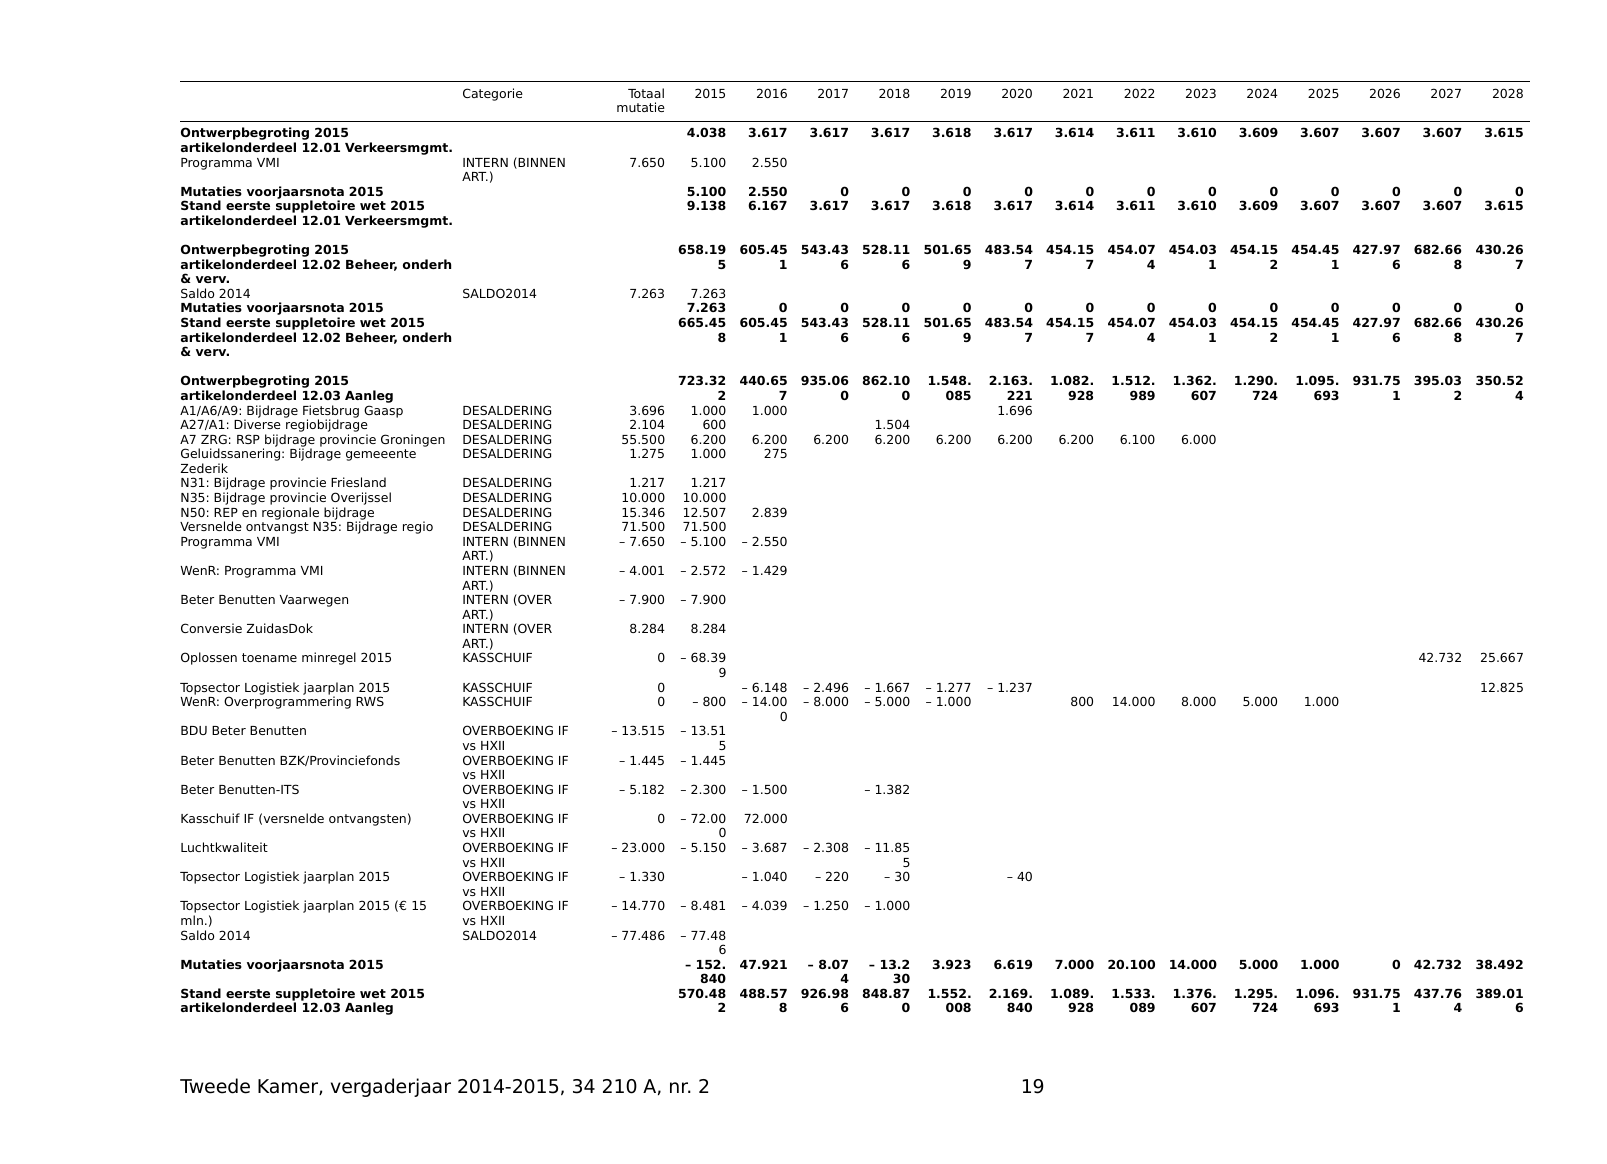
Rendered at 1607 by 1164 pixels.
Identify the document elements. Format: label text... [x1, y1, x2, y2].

table_cell 7.650 [579, 155, 671, 184]
table_cell – 40 [977, 870, 1039, 899]
table_cell 15.346 [579, 505, 671, 520]
table_cell [1223, 476, 1284, 491]
table_cell [855, 360, 916, 374]
table_cell A7 ZRG: RSP bijdrage provincie Groningen [180, 433, 456, 447]
table_cell [1345, 418, 1406, 432]
table_cell 6.200 [732, 433, 793, 447]
table_cell [180, 228, 456, 243]
table_cell [1223, 433, 1284, 447]
table_cell [1100, 753, 1161, 782]
table_cell [1100, 899, 1161, 928]
table_cell [1100, 841, 1161, 870]
table_cell [916, 418, 977, 432]
table_cell 7.000 [1039, 958, 1100, 987]
table_cell [1161, 928, 1222, 957]
table_cell 20.100 [1100, 958, 1161, 987]
table_cell [793, 418, 855, 432]
table_cell – 1.000 [855, 899, 916, 928]
table_cell [456, 199, 579, 228]
table_cell 2.839 [732, 505, 793, 520]
table_cell [1345, 680, 1406, 695]
table_cell [1468, 841, 1529, 870]
table_cell – 30 [855, 870, 916, 899]
table_cell [1039, 870, 1100, 899]
table_cell [916, 360, 977, 374]
table_cell [916, 899, 977, 928]
table_cell [579, 374, 671, 403]
table_cell [456, 987, 579, 1016]
table_cell [1406, 812, 1468, 841]
table_cell – 14.000 [732, 695, 793, 724]
table_cell 3.611 [1100, 122, 1161, 155]
table_cell 6.200 [977, 433, 1039, 447]
table_cell Topsector Logistiek jaarplan 2015 [180, 870, 456, 899]
table_cell [456, 360, 579, 374]
table_cell [1039, 564, 1100, 593]
table_cell [1039, 491, 1100, 505]
table_cell – 800 [671, 695, 732, 724]
table_cell [916, 593, 977, 622]
table_cell [1468, 783, 1529, 812]
table_cell [1284, 899, 1345, 928]
table_cell 1.533.089 [1100, 987, 1161, 1016]
table_cell – 1.667 [855, 680, 916, 695]
table_cell N50: REP en regionale bijdrage [180, 505, 456, 520]
table_cell 3.609 [1223, 199, 1284, 228]
table_cell 0 [1406, 185, 1468, 199]
table_cell [1223, 593, 1284, 622]
table_cell [916, 622, 977, 651]
table_cell [1468, 418, 1529, 432]
table_header 2020 [977, 82, 1039, 121]
table_cell 3.618 [916, 122, 977, 155]
table_cell [1345, 505, 1406, 520]
table_cell [977, 564, 1039, 593]
table_cell 0 [1345, 301, 1406, 316]
table_cell 3.609 [1223, 122, 1284, 155]
table_cell [1161, 783, 1222, 812]
table_cell 0 [1468, 185, 1529, 199]
table_cell [579, 316, 671, 359]
table_cell [1223, 753, 1284, 782]
table_cell A1/A6/A9: Bijdrage Fietsbrug Gaasp [180, 403, 456, 418]
table_cell [732, 360, 793, 374]
table_cell [1161, 564, 1222, 593]
table_cell [1161, 360, 1222, 374]
table_cell Conversie ZuidasDok [180, 622, 456, 651]
table_cell [1223, 680, 1284, 695]
table_cell [1345, 899, 1406, 928]
table_cell [1039, 1016, 1100, 1030]
table_cell [1406, 447, 1468, 476]
table_cell 1.096.693 [1284, 987, 1345, 1016]
table_cell [793, 491, 855, 505]
table_cell [916, 783, 977, 812]
table_header 2024 [1223, 82, 1284, 121]
table_cell [977, 651, 1039, 680]
table_cell INTERN (OVER ART.) [456, 622, 579, 651]
table_cell [916, 520, 977, 534]
table_cell 1.552.008 [916, 987, 977, 1016]
table_cell SALDO2014 [456, 928, 579, 957]
table_cell 1.376.607 [1161, 987, 1222, 1016]
table_cell OVERBOEKING IF vs HXII [456, 812, 579, 841]
table_cell 3.607 [1345, 122, 1406, 155]
table_cell [1223, 287, 1284, 301]
table_cell 430.267 [1468, 243, 1529, 287]
table_cell 3.610 [1161, 199, 1222, 228]
table_cell 0 [793, 185, 855, 199]
table_cell 3.618 [916, 199, 977, 228]
table_cell [1284, 418, 1345, 432]
table_cell 454.451 [1284, 243, 1345, 287]
table_cell [1345, 651, 1406, 680]
table_cell BDU Beter Benutten [180, 724, 456, 753]
table_cell 454.031 [1161, 316, 1222, 359]
table_cell – 1.429 [732, 564, 793, 593]
table_cell [1345, 1016, 1406, 1030]
table_cell 3.617 [855, 199, 916, 228]
table_cell [671, 1016, 732, 1030]
table_cell [793, 535, 855, 564]
table_cell [793, 593, 855, 622]
table_cell [732, 228, 793, 243]
table_cell [1284, 155, 1345, 184]
table_cell [1161, 155, 1222, 184]
table_cell [916, 155, 977, 184]
table_cell – 8.074 [793, 958, 855, 987]
table_cell Mutaties voorjaarsnota 2015 [180, 185, 456, 199]
table_cell 42.732 [1406, 651, 1468, 680]
table_header 2026 [1345, 82, 1406, 121]
table_cell [1161, 1016, 1222, 1030]
table_cell [732, 1016, 793, 1030]
table_cell 3.614 [1039, 122, 1100, 155]
table_cell [732, 476, 793, 491]
table_cell 0 [1039, 185, 1100, 199]
table_cell [977, 228, 1039, 243]
table_cell [1223, 535, 1284, 564]
table_cell [732, 753, 793, 782]
table_cell KASSCHUIF [456, 695, 579, 724]
table_cell – 1.382 [855, 783, 916, 812]
table_cell [793, 812, 855, 841]
table_cell – 2.550 [732, 535, 793, 564]
table_cell – 7.650 [579, 535, 671, 564]
table_cell OVERBOEKING IF vs HXII [456, 841, 579, 870]
table_cell N35: Bijdrage provincie Overijssel [180, 491, 456, 505]
table_cell [916, 1016, 977, 1030]
table_cell [977, 447, 1039, 476]
table_cell 0 [977, 301, 1039, 316]
table_cell 3.617 [855, 122, 916, 155]
table_cell [1161, 899, 1222, 928]
table_cell 0 [1284, 185, 1345, 199]
table_cell [1039, 680, 1100, 695]
table_cell 1.000 [1284, 958, 1345, 987]
table_cell [1345, 447, 1406, 476]
table_cell [1468, 491, 1529, 505]
table_cell [1161, 520, 1222, 534]
table_cell [793, 287, 855, 301]
table_cell [1100, 724, 1161, 753]
table_cell [1039, 360, 1100, 374]
table_cell [1161, 724, 1222, 753]
table_cell 14.000 [1161, 958, 1222, 987]
table_cell 935.060 [793, 374, 855, 403]
table_cell [1100, 928, 1161, 957]
table_cell [855, 491, 916, 505]
table_cell [732, 593, 793, 622]
table_cell [916, 535, 977, 564]
table_cell [977, 928, 1039, 957]
table_cell SALDO2014 [456, 287, 579, 301]
table_cell 483.547 [977, 316, 1039, 359]
table_cell [793, 155, 855, 184]
table_cell [1039, 724, 1100, 753]
table_cell Luchtkwaliteit [180, 841, 456, 870]
table_cell Programma VMI [180, 535, 456, 564]
table_cell [1100, 520, 1161, 534]
table_cell 14.000 [1100, 695, 1161, 724]
table_cell [855, 505, 916, 520]
table_cell [1345, 476, 1406, 491]
table_cell DESALDERING [456, 418, 579, 432]
table_cell [1100, 535, 1161, 564]
table_cell [916, 491, 977, 505]
table_cell 10.000 [579, 491, 671, 505]
table_cell [1223, 870, 1284, 899]
table_cell 395.032 [1406, 374, 1468, 403]
table_cell [1284, 724, 1345, 753]
table_cell 3.607 [1345, 199, 1406, 228]
table_cell Mutaties voorjaarsnota 2015 [180, 958, 456, 987]
table_cell 5.100 [671, 155, 732, 184]
table_cell Stand eerste suppletoire wet 2015 artikelonderdeel 12.01 Verkeersmgmt. [180, 199, 456, 228]
table_cell [1406, 680, 1468, 695]
table_cell 0 [579, 812, 671, 841]
table_cell [916, 753, 977, 782]
table_cell INTERN (OVER ART.) [456, 593, 579, 622]
table_cell [1223, 505, 1284, 520]
table_cell [793, 651, 855, 680]
table_cell Stand eerste suppletoire wet 2015 artikelonderdeel 12.03 Aanleg [180, 987, 456, 1016]
table_cell DESALDERING [456, 403, 579, 418]
table_cell Oplossen toename minregel 2015 [180, 651, 456, 680]
table_cell [1406, 433, 1468, 447]
table_cell [1161, 812, 1222, 841]
table_cell [579, 243, 671, 287]
table_cell [1100, 812, 1161, 841]
table_cell [1406, 695, 1468, 724]
table_cell [1406, 476, 1468, 491]
table_cell [1039, 447, 1100, 476]
table_cell [1100, 155, 1161, 184]
table_cell [855, 228, 916, 243]
table_cell [1223, 1016, 1284, 1030]
table_cell 437.764 [1406, 987, 1468, 1016]
table_cell OVERBOEKING IF vs HXII [456, 724, 579, 753]
table_cell [1223, 899, 1284, 928]
table_cell [1100, 228, 1161, 243]
table_cell [1039, 622, 1100, 651]
table_cell DESALDERING [456, 476, 579, 491]
table_cell [1161, 476, 1222, 491]
table_cell [1284, 403, 1345, 418]
table_cell [855, 812, 916, 841]
table_cell 3.607 [1284, 199, 1345, 228]
table_cell N31: Bijdrage provincie Friesland [180, 476, 456, 491]
table_cell [579, 301, 671, 316]
table_cell 0 [579, 680, 671, 695]
table_cell 7.263 [671, 301, 732, 316]
table_cell [1345, 228, 1406, 243]
table_cell [855, 476, 916, 491]
table_cell 848.870 [855, 987, 916, 1016]
table_cell [1223, 783, 1284, 812]
table_cell [1284, 535, 1345, 564]
table_cell [1223, 928, 1284, 957]
table_cell [1468, 505, 1529, 520]
table_cell [1468, 433, 1529, 447]
table_cell [579, 360, 671, 374]
table_cell [1284, 593, 1345, 622]
table_cell 1.512.989 [1100, 374, 1161, 403]
table_cell [732, 418, 793, 432]
table_cell 6.200 [855, 433, 916, 447]
table_cell [1100, 447, 1161, 476]
table_cell [1406, 593, 1468, 622]
table_cell 454.152 [1223, 316, 1284, 359]
table_cell [1468, 564, 1529, 593]
table_cell 6.167 [732, 199, 793, 228]
table_cell 9.138 [671, 199, 732, 228]
table_cell [1161, 841, 1222, 870]
table_cell [1284, 491, 1345, 505]
table_cell [1284, 520, 1345, 534]
table_cell – 6.148 [732, 680, 793, 695]
table_cell 0 [1161, 185, 1222, 199]
table_cell WenR: Overprogrammering RWS [180, 695, 456, 724]
table_cell [1406, 287, 1468, 301]
table_cell 427.976 [1345, 316, 1406, 359]
table_cell [456, 185, 579, 199]
table_cell 12.507 [671, 505, 732, 520]
table_cell [456, 122, 579, 155]
table_cell Beter Benutten-ITS [180, 783, 456, 812]
table_cell [1345, 928, 1406, 957]
table_cell 528.116 [855, 243, 916, 287]
table_cell [1345, 753, 1406, 782]
table_cell 0 [916, 185, 977, 199]
table_cell [180, 360, 456, 374]
table_cell – 152.840 [671, 958, 732, 987]
table_cell [1100, 783, 1161, 812]
table_cell Programma VMI [180, 155, 456, 184]
table_cell [1039, 520, 1100, 534]
table_cell Beter Benutten Vaarwegen [180, 593, 456, 622]
table_cell 6.200 [1039, 433, 1100, 447]
table_cell 1.000 [1284, 695, 1345, 724]
table_cell 55.500 [579, 433, 671, 447]
table_cell INTERN (BINNEN ART.) [456, 155, 579, 184]
table_cell [977, 1016, 1039, 1030]
table_cell [793, 564, 855, 593]
table_cell [916, 228, 977, 243]
table_cell 0 [1345, 185, 1406, 199]
table_cell [732, 622, 793, 651]
table_cell [977, 593, 1039, 622]
table_cell [1223, 418, 1284, 432]
table_cell [456, 374, 579, 403]
table_cell 2.550 [732, 185, 793, 199]
table_cell [456, 316, 579, 359]
table_cell [977, 505, 1039, 520]
table_cell [793, 520, 855, 534]
table_cell 931.751 [1345, 987, 1406, 1016]
table_cell [1284, 228, 1345, 243]
table_header Categorie [456, 82, 579, 121]
table_cell 1.696 [977, 403, 1039, 418]
table_cell 600 [671, 418, 732, 432]
table_cell [1345, 403, 1406, 418]
table_cell [1345, 360, 1406, 374]
table_cell 1.082.928 [1039, 374, 1100, 403]
table_cell [671, 228, 732, 243]
table_cell [1161, 447, 1222, 476]
table_cell 682.668 [1406, 316, 1468, 359]
table_cell [1345, 593, 1406, 622]
table_cell 3.617 [977, 122, 1039, 155]
table_cell Mutaties voorjaarsnota 2015 [180, 301, 456, 316]
table_cell [1406, 724, 1468, 753]
table_cell 47.921 [732, 958, 793, 987]
table_cell [1284, 433, 1345, 447]
table_cell [1468, 928, 1529, 957]
table_cell [1406, 870, 1468, 899]
table_cell [793, 505, 855, 520]
table_cell [1468, 812, 1529, 841]
table_cell [1468, 535, 1529, 564]
table_cell [1100, 651, 1161, 680]
table_cell [977, 724, 1039, 753]
table_cell 0 [916, 301, 977, 316]
table_cell KASSCHUIF [456, 680, 579, 695]
table_cell – 4.039 [732, 899, 793, 928]
table_cell [855, 651, 916, 680]
table_cell [1100, 287, 1161, 301]
table_cell 454.152 [1223, 243, 1284, 287]
table_cell 501.659 [916, 316, 977, 359]
table_cell [1406, 520, 1468, 534]
table_cell [1223, 564, 1284, 593]
table_cell [1406, 622, 1468, 651]
table_cell – 14.770 [579, 899, 671, 928]
table_cell 6.200 [671, 433, 732, 447]
table_cell [1284, 651, 1345, 680]
table_cell [671, 870, 732, 899]
table_header 2027 [1406, 82, 1468, 121]
table_cell 3.617 [793, 199, 855, 228]
table_cell [732, 928, 793, 957]
table_cell [1468, 695, 1529, 724]
table_header 2017 [793, 82, 855, 121]
table_cell – 5.100 [671, 535, 732, 564]
table_cell [916, 476, 977, 491]
table_cell [1345, 812, 1406, 841]
table_cell [916, 651, 977, 680]
table_cell – 1.500 [732, 783, 793, 812]
table_cell [1406, 360, 1468, 374]
table_cell [1161, 535, 1222, 564]
table_cell [1039, 418, 1100, 432]
table_header 2016 [732, 82, 793, 121]
table_cell [1161, 753, 1222, 782]
table_cell 72.000 [732, 812, 793, 841]
table_cell [1100, 680, 1161, 695]
table_cell [1100, 564, 1161, 593]
table_cell [732, 520, 793, 534]
table_cell Stand eerste suppletoire wet 2015 artikelonderdeel 12.02 Beheer, onderh & verv. [180, 316, 456, 359]
table_cell Topsector Logistiek jaarplan 2015 [180, 680, 456, 695]
table_cell 1.504 [855, 418, 916, 432]
table_cell 931.751 [1345, 374, 1406, 403]
table_header 2025 [1284, 82, 1345, 121]
table_cell Ontwerpbegroting 2015 artikelonderdeel 12.03 Aanleg [180, 374, 456, 403]
table_cell 3.611 [1100, 199, 1161, 228]
table_cell [456, 1016, 579, 1030]
table_cell [1406, 228, 1468, 243]
table_cell [1406, 783, 1468, 812]
table_cell 389.016 [1468, 987, 1529, 1016]
table_cell [579, 958, 671, 987]
table_cell [1284, 287, 1345, 301]
table_cell DESALDERING [456, 447, 579, 476]
table_cell 570.482 [671, 987, 732, 1016]
table_cell [1223, 360, 1284, 374]
table_cell [1223, 651, 1284, 680]
table_cell [977, 535, 1039, 564]
table_cell [1223, 447, 1284, 476]
table_cell [671, 360, 732, 374]
table_cell [1161, 680, 1222, 695]
table_cell [1284, 360, 1345, 374]
table_cell [579, 1016, 671, 1030]
table_cell 1.000 [671, 447, 732, 476]
table_cell [855, 447, 916, 476]
table_cell [1406, 899, 1468, 928]
table_cell [180, 1016, 456, 1030]
table_header 2019 [916, 82, 977, 121]
table_cell 0 [1161, 301, 1222, 316]
table_cell 3.696 [579, 403, 671, 418]
table_cell 862.100 [855, 374, 916, 403]
table_cell 71.500 [579, 520, 671, 534]
table_header 2021 [1039, 82, 1100, 121]
table_cell 501.659 [916, 243, 977, 287]
table_cell 0 [1468, 301, 1529, 316]
table_cell 454.074 [1100, 243, 1161, 287]
table_cell – 23.000 [579, 841, 671, 870]
table_cell OVERBOEKING IF vs HXII [456, 870, 579, 899]
table_cell – 68.399 [671, 651, 732, 680]
table_cell [793, 928, 855, 957]
table_cell 3.617 [793, 122, 855, 155]
table_cell – 13.515 [671, 724, 732, 753]
table_cell [977, 783, 1039, 812]
table_cell [1345, 287, 1406, 301]
table_cell – 1.040 [732, 870, 793, 899]
table_cell [1284, 680, 1345, 695]
table_cell [855, 287, 916, 301]
table_cell [793, 447, 855, 476]
table_cell 8.284 [579, 622, 671, 651]
table_cell [1223, 403, 1284, 418]
table_cell [1406, 418, 1468, 432]
table_cell [1100, 418, 1161, 432]
table_cell DESALDERING [456, 505, 579, 520]
table_cell DESALDERING [456, 520, 579, 534]
table_cell – 8.000 [793, 695, 855, 724]
table_cell 926.986 [793, 987, 855, 1016]
table_cell 7.263 [579, 287, 671, 301]
table_cell – 13.230 [855, 958, 916, 987]
table_cell – 2.496 [793, 680, 855, 695]
table_cell 658.195 [671, 243, 732, 287]
table_cell 1.000 [732, 403, 793, 418]
table_cell [1039, 753, 1100, 782]
table_cell [1468, 1016, 1529, 1030]
table_header [180, 82, 456, 121]
table_cell [977, 841, 1039, 870]
table_cell – 5.182 [579, 783, 671, 812]
table_cell [456, 958, 579, 987]
table_cell [916, 841, 977, 870]
table_cell [793, 724, 855, 753]
table_cell [1468, 403, 1529, 418]
table_cell 6.619 [977, 958, 1039, 987]
table_cell [1345, 564, 1406, 593]
table_cell [916, 812, 977, 841]
table_cell [1345, 520, 1406, 534]
table_cell [855, 535, 916, 564]
table_cell [1406, 1016, 1468, 1030]
table_cell [977, 812, 1039, 841]
table_cell 454.031 [1161, 243, 1222, 287]
table_cell 1.548.085 [916, 374, 977, 403]
table_cell [1284, 622, 1345, 651]
table_cell 0 [977, 185, 1039, 199]
table_cell – 220 [793, 870, 855, 899]
table_cell [1468, 228, 1529, 243]
table_cell Kasschuif IF (versnelde ontvangsten) [180, 812, 456, 841]
table_cell 0 [1100, 301, 1161, 316]
table_cell [1161, 505, 1222, 520]
table_cell 0 [855, 185, 916, 199]
table_cell [1468, 724, 1529, 753]
table_cell Saldo 2014 [180, 287, 456, 301]
table_cell – 4.001 [579, 564, 671, 593]
table_cell [916, 870, 977, 899]
table_cell – 1.250 [793, 899, 855, 928]
table_cell [1468, 593, 1529, 622]
table_cell [977, 899, 1039, 928]
table_cell [1223, 841, 1284, 870]
table_cell [1284, 564, 1345, 593]
table_cell [1100, 870, 1161, 899]
table_cell OVERBOEKING IF vs HXII [456, 899, 579, 928]
table_cell – 2.572 [671, 564, 732, 593]
table_cell [1284, 1016, 1345, 1030]
table_cell [1161, 593, 1222, 622]
table_cell [793, 622, 855, 651]
table_cell – 8.481 [671, 899, 732, 928]
table_cell [1161, 228, 1222, 243]
table_cell [855, 403, 916, 418]
table_cell [1100, 622, 1161, 651]
table_cell 4.038 [671, 122, 732, 155]
table_cell [1284, 447, 1345, 476]
table_cell [1100, 403, 1161, 418]
table_cell 427.976 [1345, 243, 1406, 287]
table_cell [1223, 155, 1284, 184]
table_cell [579, 199, 671, 228]
table_cell 543.436 [793, 316, 855, 359]
table_cell [1284, 928, 1345, 957]
table_cell 3.610 [1161, 122, 1222, 155]
table_cell 1.217 [579, 476, 671, 491]
table_cell 1.095.693 [1284, 374, 1345, 403]
table_cell [855, 753, 916, 782]
table_cell [1345, 841, 1406, 870]
table_cell 12.825 [1468, 680, 1529, 695]
table_cell INTERN (BINNEN ART.) [456, 535, 579, 564]
table_cell 10.000 [671, 491, 732, 505]
table_cell 0 [1284, 301, 1345, 316]
table_cell [1223, 228, 1284, 243]
table_cell 8.284 [671, 622, 732, 651]
table_cell [1039, 812, 1100, 841]
table_cell 6.200 [793, 433, 855, 447]
table_cell [456, 243, 579, 287]
table_cell 350.524 [1468, 374, 1529, 403]
table_cell 2.550 [732, 155, 793, 184]
table_cell [977, 520, 1039, 534]
table_cell [1345, 491, 1406, 505]
table_cell [793, 476, 855, 491]
table_cell Geluidssanering: Bijdrage gemeeente Zederik [180, 447, 456, 476]
table_cell [916, 403, 977, 418]
table_cell 0 [579, 651, 671, 680]
table_cell 440.657 [732, 374, 793, 403]
table_cell [1284, 476, 1345, 491]
table_cell 454.451 [1284, 316, 1345, 359]
table_cell 543.436 [793, 243, 855, 287]
table_cell [1223, 724, 1284, 753]
table_cell [855, 155, 916, 184]
table_cell 42.732 [1406, 958, 1468, 987]
table_cell [1468, 476, 1529, 491]
table_cell [1161, 651, 1222, 680]
table_cell [579, 122, 671, 155]
table_cell 0 [579, 695, 671, 724]
table_cell 3.614 [1039, 199, 1100, 228]
table_cell [793, 228, 855, 243]
table_header 2022 [1100, 82, 1161, 121]
table_cell [855, 928, 916, 957]
table_cell [1468, 520, 1529, 534]
table_cell 1.362.607 [1161, 374, 1222, 403]
table_cell [1039, 403, 1100, 418]
table_cell [1100, 491, 1161, 505]
table_cell [793, 1016, 855, 1030]
table_cell 3.615 [1468, 122, 1529, 155]
table_cell [977, 155, 1039, 184]
table_cell – 13.515 [579, 724, 671, 753]
table_cell 275 [732, 447, 793, 476]
table_cell [732, 651, 793, 680]
table_cell [977, 753, 1039, 782]
table_header 2015 [671, 82, 732, 121]
table_cell 3.607 [1406, 199, 1468, 228]
table_cell Ontwerpbegroting 2015 artikelonderdeel 12.01 Verkeersmgmt. [180, 122, 456, 155]
table_cell [1406, 753, 1468, 782]
table_cell [1039, 505, 1100, 520]
table_cell 682.668 [1406, 243, 1468, 287]
table_cell [1039, 535, 1100, 564]
table_cell [916, 505, 977, 520]
table_cell [916, 287, 977, 301]
table_cell – 1.330 [579, 870, 671, 899]
table_cell DESALDERING [456, 491, 579, 505]
table_cell 430.267 [1468, 316, 1529, 359]
table_cell 3.607 [1284, 122, 1345, 155]
table_cell DESALDERING [456, 433, 579, 447]
table_cell [579, 228, 671, 243]
table_cell 1.295.724 [1223, 987, 1284, 1016]
table_cell 3.617 [732, 122, 793, 155]
table_cell [1406, 564, 1468, 593]
table_cell – 2.300 [671, 783, 732, 812]
table_cell 5.000 [1223, 695, 1284, 724]
table_cell [1161, 870, 1222, 899]
table_cell 71.500 [671, 520, 732, 534]
table_cell 605.451 [732, 243, 793, 287]
table_cell 6.100 [1100, 433, 1161, 447]
table_cell [1345, 724, 1406, 753]
table_cell – 1.277 [916, 680, 977, 695]
table_cell 1.217 [671, 476, 732, 491]
table_cell [916, 447, 977, 476]
table_cell [1039, 593, 1100, 622]
table_cell [1039, 928, 1100, 957]
table_header Totaal mutatie [579, 82, 671, 121]
table_cell [793, 783, 855, 812]
table_cell [855, 724, 916, 753]
table_cell [579, 987, 671, 1016]
table_cell [1284, 753, 1345, 782]
table_cell [732, 724, 793, 753]
table_header 2028 [1468, 82, 1529, 121]
table_cell 2.163.221 [977, 374, 1039, 403]
table_cell [1039, 651, 1100, 680]
table_cell [977, 418, 1039, 432]
table_cell [1468, 622, 1529, 651]
table_cell – 2.308 [793, 841, 855, 870]
table_cell [1468, 155, 1529, 184]
table_cell Ontwerpbegroting 2015 artikelonderdeel 12.02 Beheer, onderh & verv. [180, 243, 456, 287]
table_cell 2.104 [579, 418, 671, 432]
table_cell [916, 928, 977, 957]
table_cell 7.263 [671, 287, 732, 301]
table_cell [1100, 476, 1161, 491]
table_cell 5.000 [1223, 958, 1284, 987]
table_cell 3.615 [1468, 199, 1529, 228]
table_cell 8.000 [1161, 695, 1222, 724]
table_cell [1161, 403, 1222, 418]
table_cell [977, 360, 1039, 374]
table_cell 0 [1039, 301, 1100, 316]
table_cell 1.290.724 [1223, 374, 1284, 403]
table_cell [855, 520, 916, 534]
table_cell [1284, 870, 1345, 899]
table_cell [1223, 491, 1284, 505]
table_cell [977, 491, 1039, 505]
table_cell OVERBOEKING IF vs HXII [456, 783, 579, 812]
table_cell WenR: Programma VMI [180, 564, 456, 593]
table_cell [916, 564, 977, 593]
table_cell [793, 753, 855, 782]
table_cell [977, 476, 1039, 491]
table_cell – 1.237 [977, 680, 1039, 695]
table_cell [1284, 841, 1345, 870]
table_cell – 3.687 [732, 841, 793, 870]
table_cell – 5.000 [855, 695, 916, 724]
table_cell 454.157 [1039, 316, 1100, 359]
table_cell [1284, 783, 1345, 812]
table_cell [1406, 403, 1468, 418]
table_cell 6.000 [1161, 433, 1222, 447]
table_cell 800 [1039, 695, 1100, 724]
table_cell 0 [732, 301, 793, 316]
table_cell Beter Benutten BZK/Provinciefonds [180, 753, 456, 782]
table_cell 665.458 [671, 316, 732, 359]
table_cell [1161, 287, 1222, 301]
table_cell [1468, 753, 1529, 782]
table_cell 3.923 [916, 958, 977, 987]
table_cell [1284, 812, 1345, 841]
table_cell – 1.445 [579, 753, 671, 782]
table_cell 1.000 [671, 403, 732, 418]
table_cell [855, 564, 916, 593]
table_cell [1161, 491, 1222, 505]
table_cell 528.116 [855, 316, 916, 359]
table_cell [1161, 418, 1222, 432]
table_cell 5.100 [671, 185, 732, 199]
table_cell INTERN (BINNEN ART.) [456, 564, 579, 593]
table_cell [793, 403, 855, 418]
table_cell [1100, 593, 1161, 622]
table_cell [1468, 870, 1529, 899]
table_cell [1406, 928, 1468, 957]
table_cell [1345, 622, 1406, 651]
table_cell 605.451 [732, 316, 793, 359]
table_cell [671, 680, 732, 695]
table_cell – 7.900 [579, 593, 671, 622]
table_cell 2.169.840 [977, 987, 1039, 1016]
table_cell [916, 724, 977, 753]
table_cell 454.157 [1039, 243, 1100, 287]
table_cell [855, 622, 916, 651]
table_cell [1161, 622, 1222, 651]
table_cell [732, 287, 793, 301]
table_header 2018 [855, 82, 916, 121]
table_cell – 77.486 [579, 928, 671, 957]
table_cell 454.074 [1100, 316, 1161, 359]
table_cell 3.607 [1406, 122, 1468, 155]
table_cell 0 [855, 301, 916, 316]
table_cell 723.322 [671, 374, 732, 403]
table_cell [1039, 899, 1100, 928]
table_cell – 5.150 [671, 841, 732, 870]
table_cell [732, 491, 793, 505]
table_cell [977, 287, 1039, 301]
table_cell [1039, 228, 1100, 243]
table_cell [1039, 841, 1100, 870]
table_cell 483.547 [977, 243, 1039, 287]
table_cell 488.578 [732, 987, 793, 1016]
table_cell – 77.486 [671, 928, 732, 957]
table_cell 0 [1100, 185, 1161, 199]
table_cell 6.200 [916, 433, 977, 447]
table_cell [1345, 433, 1406, 447]
table_cell [1406, 155, 1468, 184]
table_header 2023 [1161, 82, 1222, 121]
table_cell [1039, 476, 1100, 491]
table_cell [1406, 535, 1468, 564]
table_cell 1.275 [579, 447, 671, 476]
table_cell [1406, 505, 1468, 520]
table_cell A27/A1: Diverse regiobijdrage [180, 418, 456, 432]
table_cell [1284, 505, 1345, 520]
table_cell Versnelde ontvangst N35: Bijdrage regio [180, 520, 456, 534]
table_cell 25.667 [1468, 651, 1529, 680]
table_cell 1.089.928 [1039, 987, 1100, 1016]
table_cell 0 [793, 301, 855, 316]
table_cell [1345, 155, 1406, 184]
table_cell Topsector Logistiek jaarplan 2015 (€ 15 mln.) [180, 899, 456, 928]
table_cell OVERBOEKING IF vs HXII [456, 753, 579, 782]
table_cell – 1.445 [671, 753, 732, 782]
table_cell 38.492 [1468, 958, 1529, 987]
table_cell [1039, 287, 1100, 301]
table_cell [1039, 155, 1100, 184]
table_cell 3.617 [977, 199, 1039, 228]
table_cell 0 [1345, 958, 1406, 987]
table_cell – 72.000 [671, 812, 732, 841]
table_cell [1223, 622, 1284, 651]
table_cell – 11.855 [855, 841, 916, 870]
table_cell 0 [1223, 185, 1284, 199]
table_cell [793, 360, 855, 374]
table_cell [1468, 360, 1529, 374]
table_cell [579, 185, 671, 199]
table_cell [1100, 360, 1161, 374]
table_cell [977, 622, 1039, 651]
table_cell [1223, 520, 1284, 534]
table_cell 0 [1406, 301, 1468, 316]
table_cell [456, 228, 579, 243]
table_cell KASSCHUIF [456, 651, 579, 680]
table_cell 0 [1223, 301, 1284, 316]
table_cell [1100, 505, 1161, 520]
table_cell [1223, 812, 1284, 841]
table_cell [1345, 870, 1406, 899]
table_cell [1345, 695, 1406, 724]
table_cell [1468, 447, 1529, 476]
table_cell Saldo 2014 [180, 928, 456, 957]
table_cell [456, 301, 579, 316]
table_cell [1406, 491, 1468, 505]
table_cell [1345, 535, 1406, 564]
table_cell [1468, 287, 1529, 301]
table_cell – 1.000 [916, 695, 977, 724]
table_cell [855, 593, 916, 622]
table_cell [1468, 899, 1529, 928]
table_cell – 7.900 [671, 593, 732, 622]
table_cell [977, 695, 1039, 724]
table_cell [1039, 783, 1100, 812]
table_cell [855, 1016, 916, 1030]
table_cell [1406, 841, 1468, 870]
table_cell [1345, 783, 1406, 812]
table_cell [1100, 1016, 1161, 1030]
